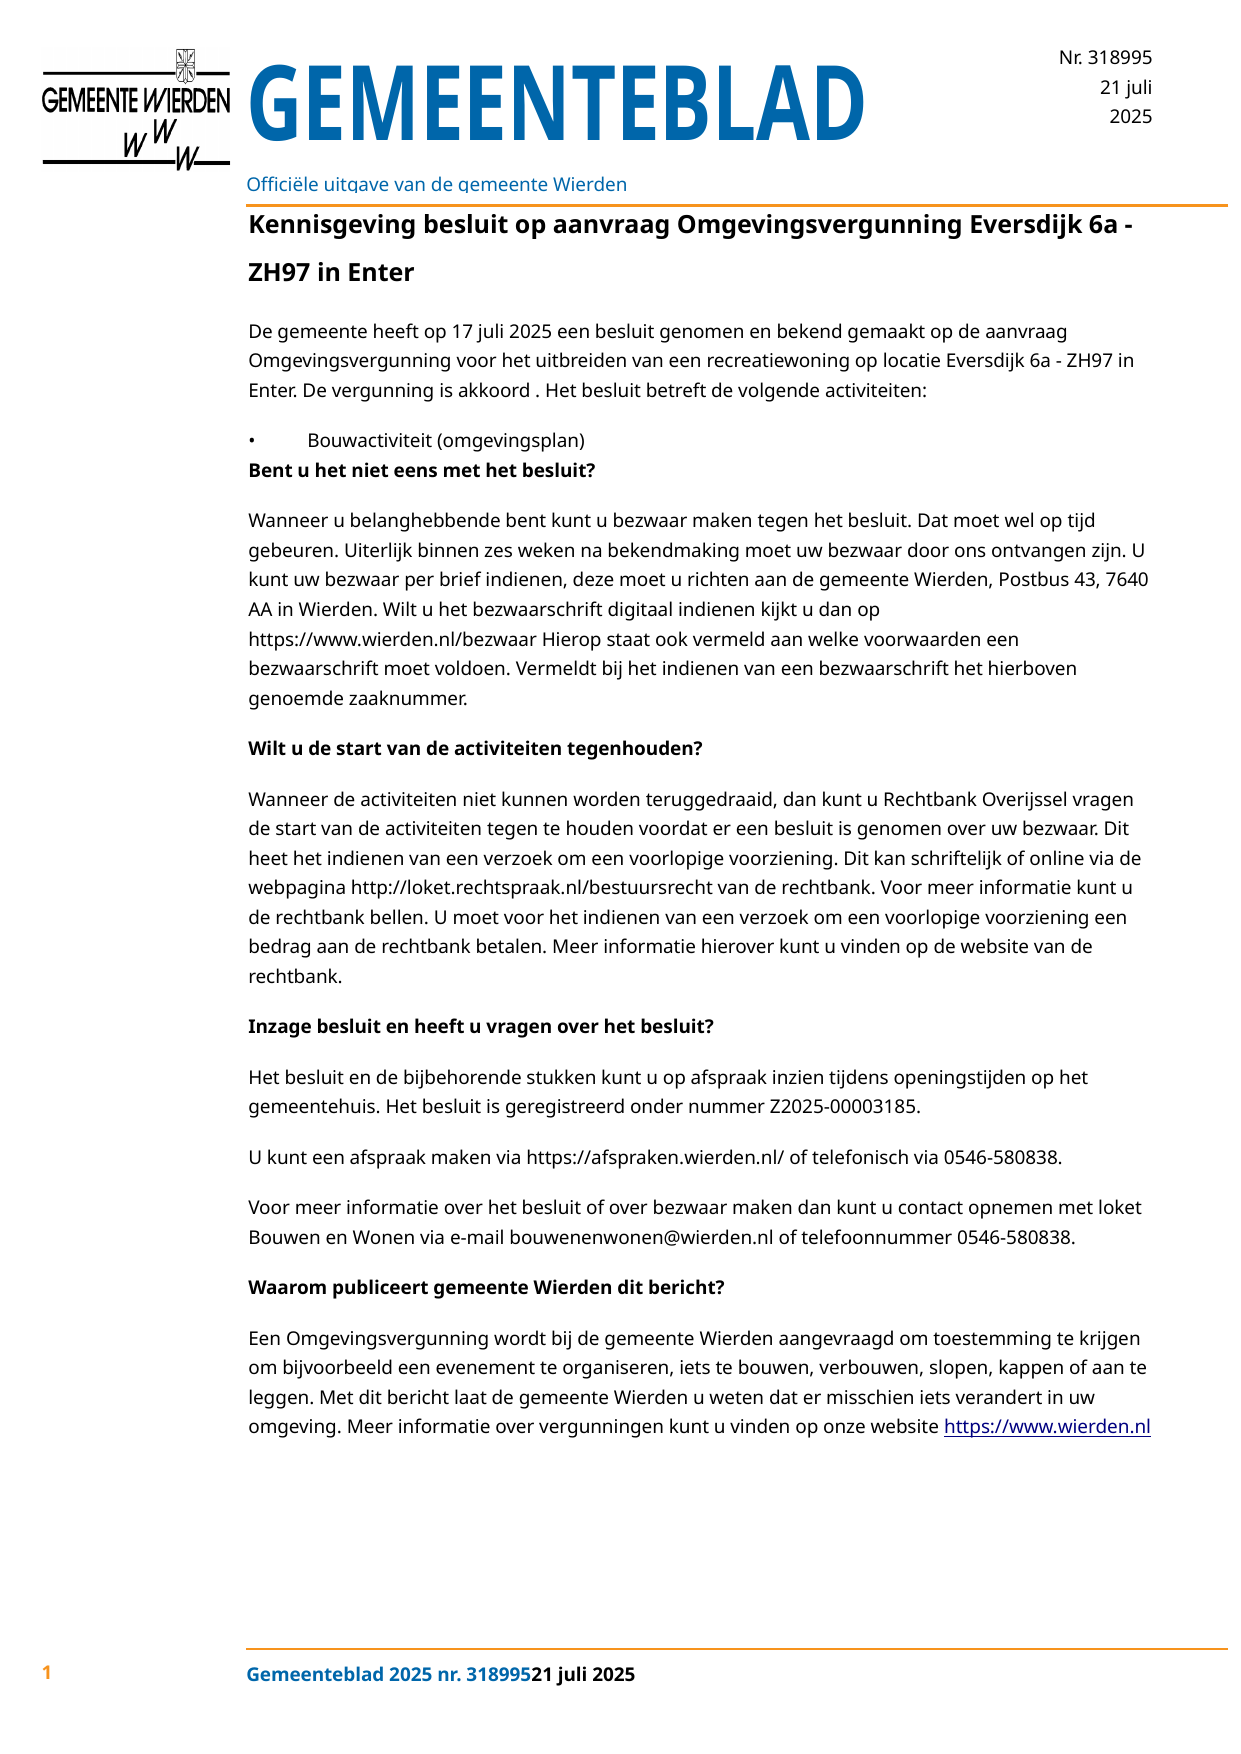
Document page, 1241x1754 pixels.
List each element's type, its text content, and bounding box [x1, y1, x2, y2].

picture [41, 47, 231, 172]
text Wilt u de start van de activiteiten tegenhouden? [248, 735, 1152, 761]
text Inzage besluit en heeft u vragen over het besluit? [248, 1014, 1152, 1039]
text Voor meer informatie over het besluit of over bezwaar maken dan kunt u contact opnemen met loket Bouwen en Wonen via e-mail bouwenenwonen@wierden.nl of telefoonnummer 0546-580838. [248, 1194, 1152, 1250]
text Het besluit en de bijbehorende stukken kunt u op afspraak inzien tijdens openingstijden op het gemeentehuis. Het besluit is geregistreerd onder nummer Z2025-00003185. [248, 1064, 1152, 1119]
text Een Omgevingsvergunning wordt bij de gemeente Wierden aangevraagd om toestemming te krijgen om bijvoorbeeld een evenement te organiseren, iets te bouwen, verbouwen, slopen, kappen of aan te leggen. Met dit bericht laat de gemeente Wierden u weten dat er misschien iets verandert in uw omgeving. Meer informatie over vergunningen kunt u vinden op onze website https://www.wierden.nl [248, 1325, 1152, 1439]
text U kunt een afspraak maken via https://afspraken.wierden.nl/ of telefonisch via 0546-580838. [248, 1144, 1152, 1170]
text Wanneer de activiteiten niet kunnen worden teruggedraaid, dan kunt u Rechtbank Overijssel vragen de start van de activiteiten tegen te houden voordat er een besluit is genomen over uw bezwaar. Dit heet het indienen van een verzoek om een voorlopige voorziening. Dit kan schriftelijk of online via de webpagina http://loket.rechtspraak.nl/bestuursrecht van de rechtbank. Voor meer informatie kunt u de rechtbank bellen. U moet voor het indienen van een verzoek om een voorlopige voorziening een bedrag aan de rechtbank betalen. Meer informatie hierover kunt u vinden op de website van de rechtbank. [248, 786, 1152, 989]
text Bent u het niet eens met het besluit? [248, 457, 1152, 483]
text Wanneer u belanghebbende bent kunt u bezwaar maken tegen het besluit. Dat moet wel op tijd gebeuren. Uiterlijk binnen zes weken na bekendmaking moet uw bezwaar door ons ontvangen zijn. U kunt uw bezwaar per brief indienen, deze moet u richten aan de gemeente Wierden, Postbus 43, 7640 AA in Wierden. Wilt u het bezwaarschrift digitaal indienen kijkt u dan op https://www.wierden.nl/bezwaar Hierop staat ook vermeld aan welke voorwaarden een bezwaarschrift moet voldoen. Vermeldt bij het indienen van een bezwaarschrift het hierboven genoemde zaaknummer. [248, 507, 1152, 711]
list Bouwactiviteit (omgevingsplan) [248, 427, 1152, 453]
text De gemeente heeft op 17 juli 2025 een besluit genomen en bekend gemaakt op de aanvraag Omgevingsvergunning voor het uitbreiden van een recreatiewoning op locatie Eversdijk 6a - ZH97 in Enter. De vergunning is akkoord . Het besluit betreft de volgende activiteiten: [248, 318, 1152, 403]
text Waarom publiceert gemeente Wierden dit bericht? [248, 1274, 1152, 1300]
text Kennisgeving besluit op aanvraag Omgevingsvergunning Eversdijk 6a - ZH97 in Enter [248, 207, 1152, 288]
